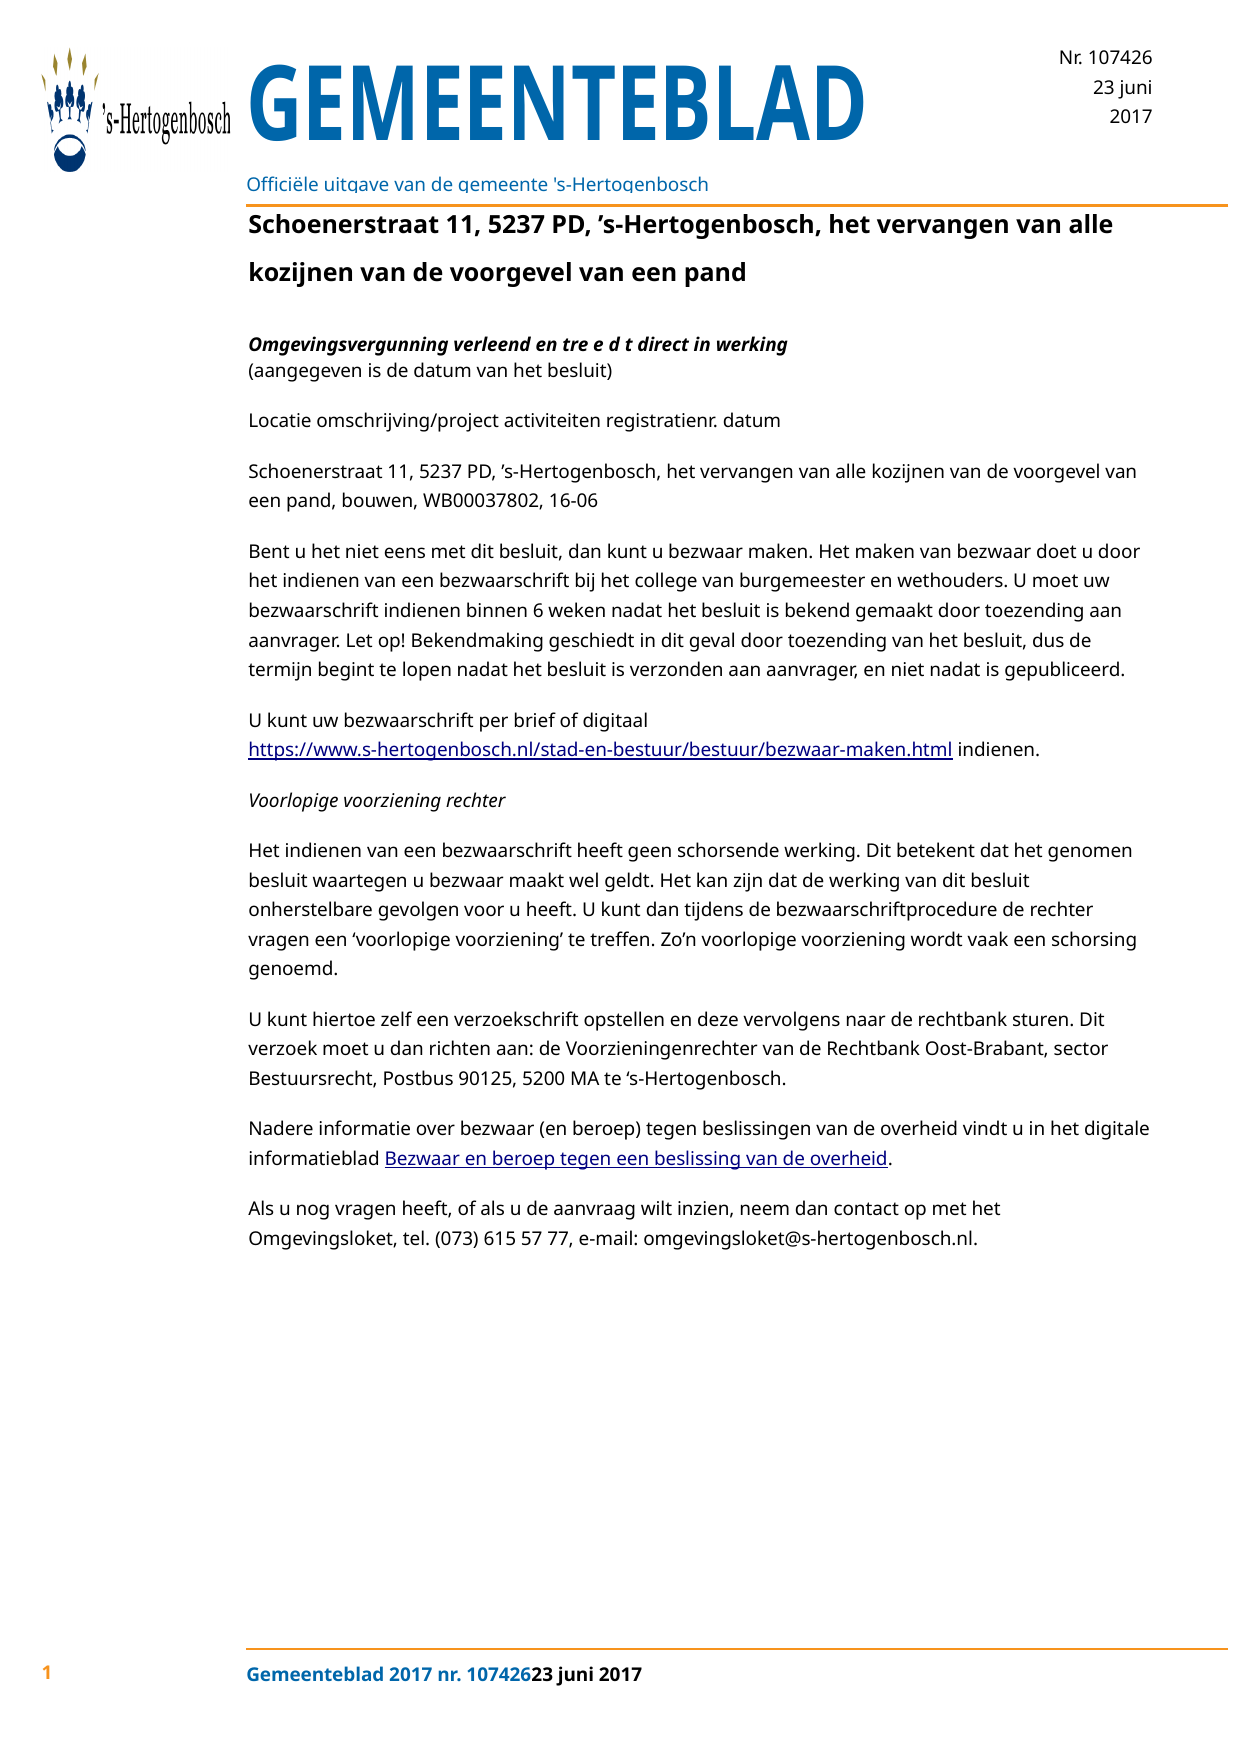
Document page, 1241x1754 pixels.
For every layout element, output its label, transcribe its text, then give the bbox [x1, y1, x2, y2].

text Schoenerstraat 11, 5237 PD, ’s-Hertogenbosch, het vervangen van alle kozijnen van de voorgevel van een pand, bouwen, WB00037802, 16-06 [248, 458, 1152, 513]
text Voorlopige voorziening rechter [248, 787, 1152, 812]
text U kunt hiertoe zelf een verzoekschrift opstellen en deze vervolgens naar de rechtbank sturen. Dit verzoek moet u dan richten aan: de Voorzieningenrechter van de Rechtbank Oost-Brabant, sector Bestuursrecht, Postbus 90125, 5200 MA te ‘s-Hertogenbosch. [248, 1006, 1152, 1091]
text Schoenerstraat 11, 5237 PD, ’s-Hertogenbosch, het vervangen van alle kozijnen van de voorgevel van een pand [248, 207, 1152, 288]
text (aangegeven is de datum van het besluit) [248, 357, 1152, 383]
text Nadere informatie over bezwaar (en beroep) tegen beslissingen van de overheid vindt u in het digitale informatieblad Bezwaar en beroep tegen een beslissing van de overheid. [248, 1116, 1152, 1171]
picture [41, 47, 231, 172]
text Het indienen van een bezwaarschrift heeft geen schorsende werking. Dit betekent dat het genomen besluit waartegen u bezwaar maakt wel geldt. Het kan zijn dat de werking van dit besluit onherstelbare gevolgen voor u heeft. U kunt dan tijdens de bezwaarschriftprocedure de rechter vragen een ‘voorlopige voorziening’ te treffen. Zo’n voorlopige voorziening wordt vaak een schorsing genoemd. [248, 837, 1152, 981]
text U kunt uw bezwaarschrift per brief of digitaal https://www.s-hertogenbosch.nl/stad-en-bestuur/bestuur/bezwaar-maken.html indienen. [248, 707, 1152, 762]
text Bent u het niet eens met dit besluit, dan kunt u bezwaar maken. Het maken van bezwaar doet u door het indienen van een bezwaarschrift bij het college van burgemeester en wethouders. U moet uw bezwaarschrift indienen binnen 6 weken nadat het besluit is bekend gemaakt door toezending aan aanvrager. Let op! Bekendmaking geschiedt in dit geval door toezending van het besluit, dus de termijn begint te lopen nadat het besluit is verzonden aan aanvrager, en niet nadat is gepubliceerd. [248, 538, 1152, 682]
text Locatie omschrijving/project activiteiten registratienr. datum [248, 408, 1152, 433]
text Omgevingsvergunning verleend en tre e d t direct in werking [248, 331, 1152, 357]
text Als u nog vragen heeft, of als u de aanvraag wilt inzien, neem dan contact op met het Omgevingsloket, tel. (073) 615 57 77, e-mail: omgevingsloket@s-hertogenbosch.nl. [248, 1196, 1152, 1251]
